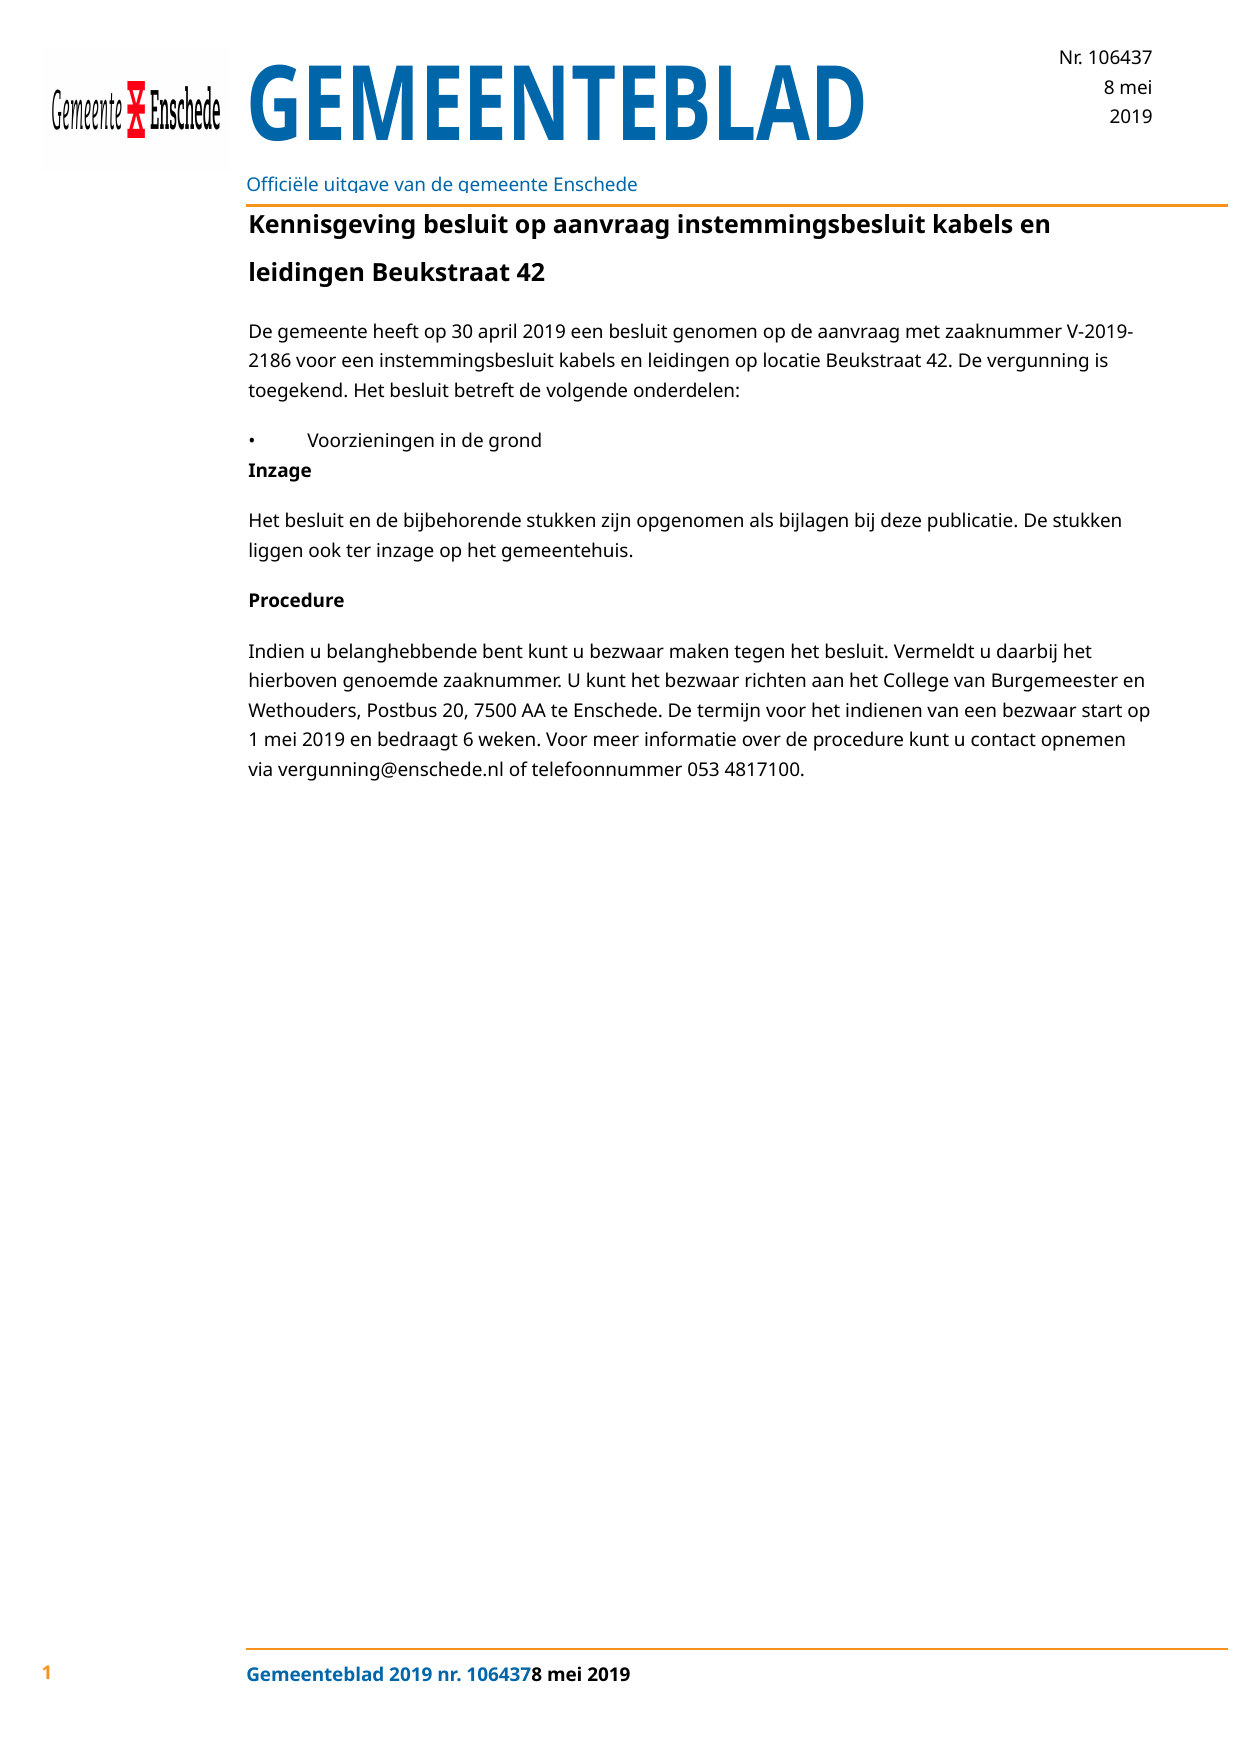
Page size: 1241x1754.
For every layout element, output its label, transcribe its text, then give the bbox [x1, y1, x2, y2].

list Voorzieningen in de grond [248, 427, 1152, 453]
text De gemeente heeft op 30 april 2019 een besluit genomen op de aanvraag met zaaknummer V-2019-2186 voor een instemmingsbesluit kabels en leidingen op locatie Beukstraat 42. De vergunning is toegekend. Het besluit betreft de volgende onderdelen: [248, 318, 1152, 403]
text Inzage [248, 457, 1152, 483]
text Het besluit en de bijbehorende stukken zijn opgenomen als bijlagen bij deze publicatie. De stukken liggen ook ter inzage op het gemeentehuis. [248, 507, 1152, 563]
text Procedure [248, 587, 1152, 613]
text Indien u belanghebbende bent kunt u bezwaar maken tegen het besluit. Vermeldt u daarbij het hierboven genoemde zaaknummer. U kunt het bezwaar richten aan het College van Burgemees­ter en Wethouders, Postbus 20, 7500 AA te Enschede. De termijn voor het indienen van een bezwaar start op 1 mei 2019 en bedraagt 6 weken. Voor meer informatie over de procedure kunt u contact opnemen via vergunning@enschede.nl of telefoonnummer 053 4817100. [248, 638, 1152, 782]
picture [41, 47, 231, 172]
text Kennisgeving besluit op aanvraag instemmingsbesluit kabels en leidingen Beukstraat 42 [248, 207, 1152, 288]
